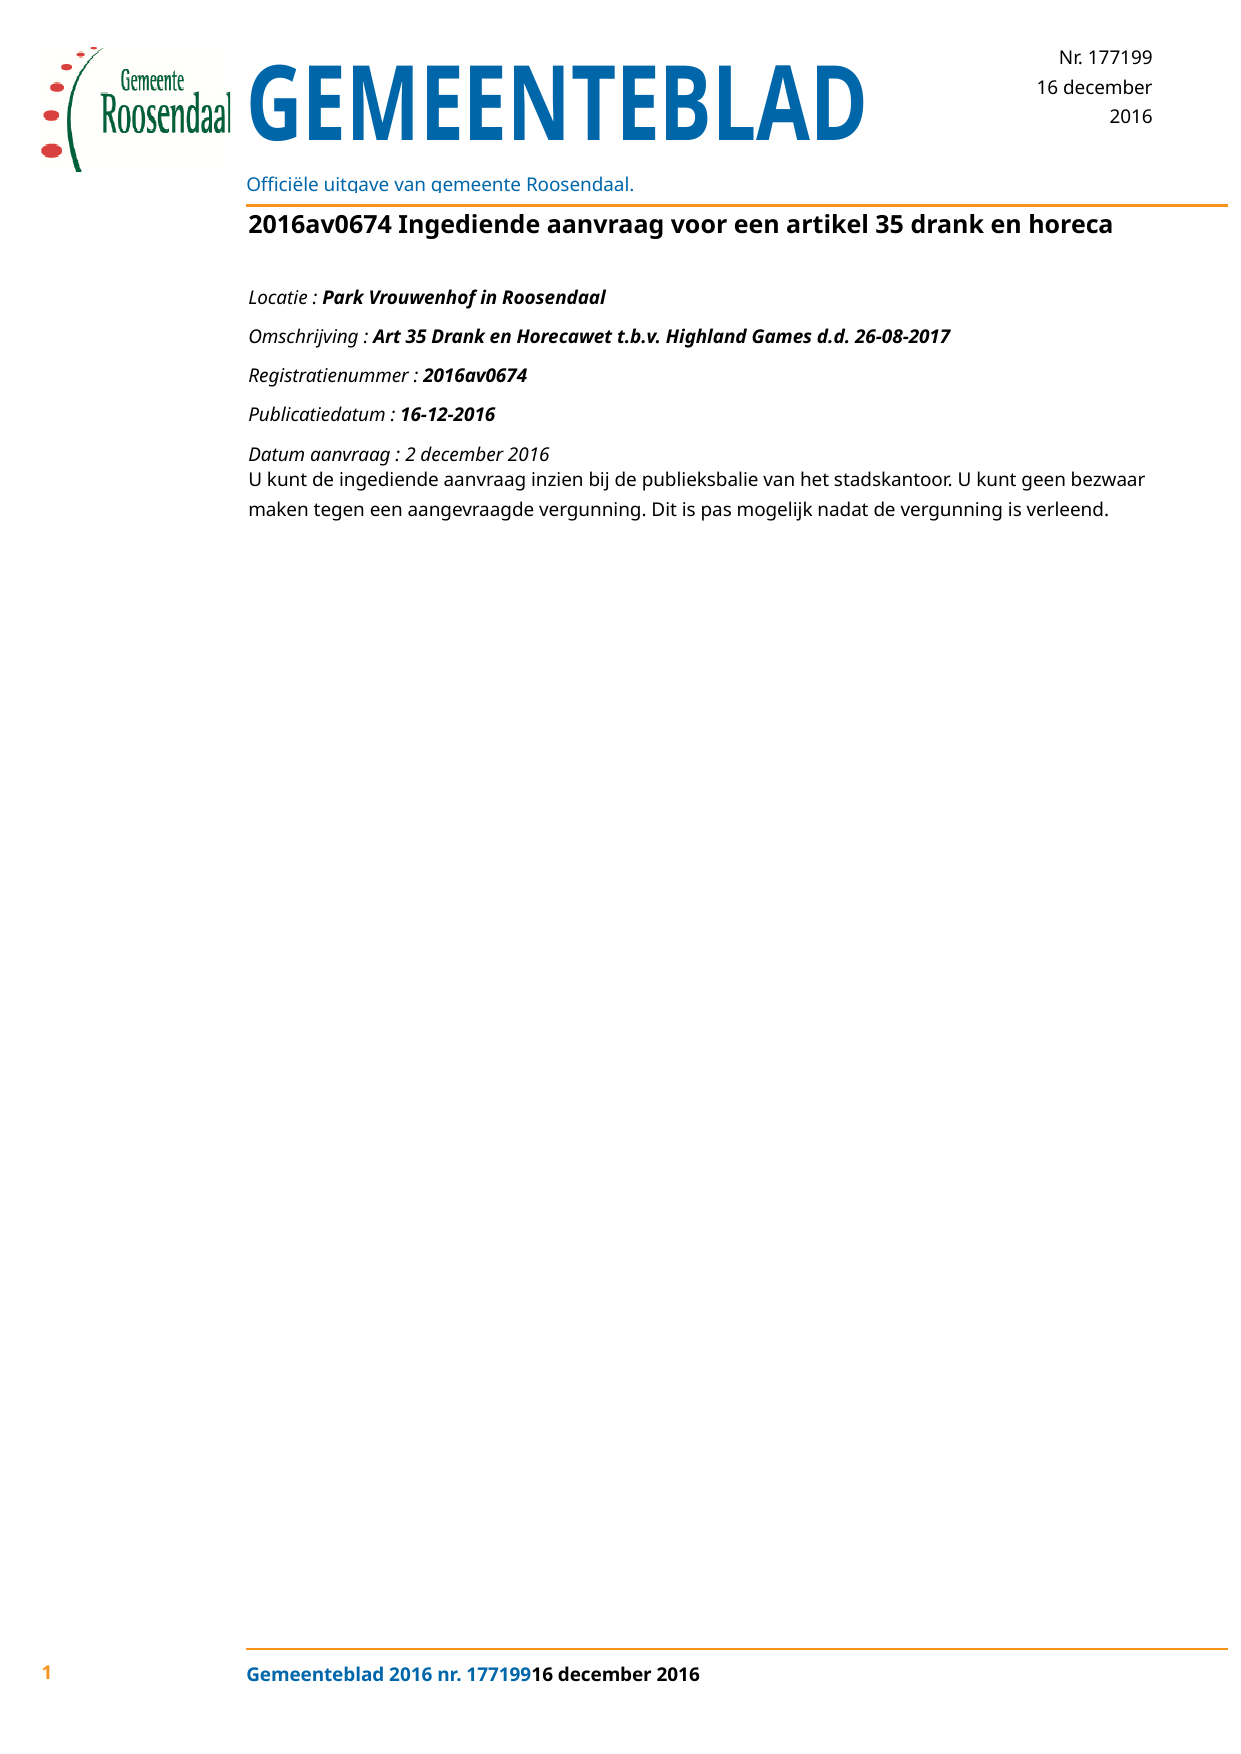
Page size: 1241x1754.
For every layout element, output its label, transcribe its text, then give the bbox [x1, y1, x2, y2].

text 2016av0674 Ingediende aanvraag voor een artikel 35 drank en horeca [248, 207, 1152, 241]
picture [41, 47, 231, 172]
text Datum aanvraag : 2 december 2016 [248, 441, 1152, 467]
text Locatie : Park Vrouwenhof in Roosendaal [248, 284, 1152, 309]
text Publicatiedatum : 16-12-2016 [248, 402, 1152, 427]
text U kunt de ingediende aanvraag inzien bij de publieksbalie van het stadskantoor. U kunt geen bezwaar maken tegen een aangevraagde vergunning. Dit is pas mogelijk nadat de vergunning is verleend. [248, 467, 1152, 522]
text Registratienummer : 2016av0674 [248, 362, 1152, 388]
text Omschrijving : Art 35 Drank en Horecawet t.b.v. Highland Games d.d. 26-08-2017 [248, 323, 1152, 349]
